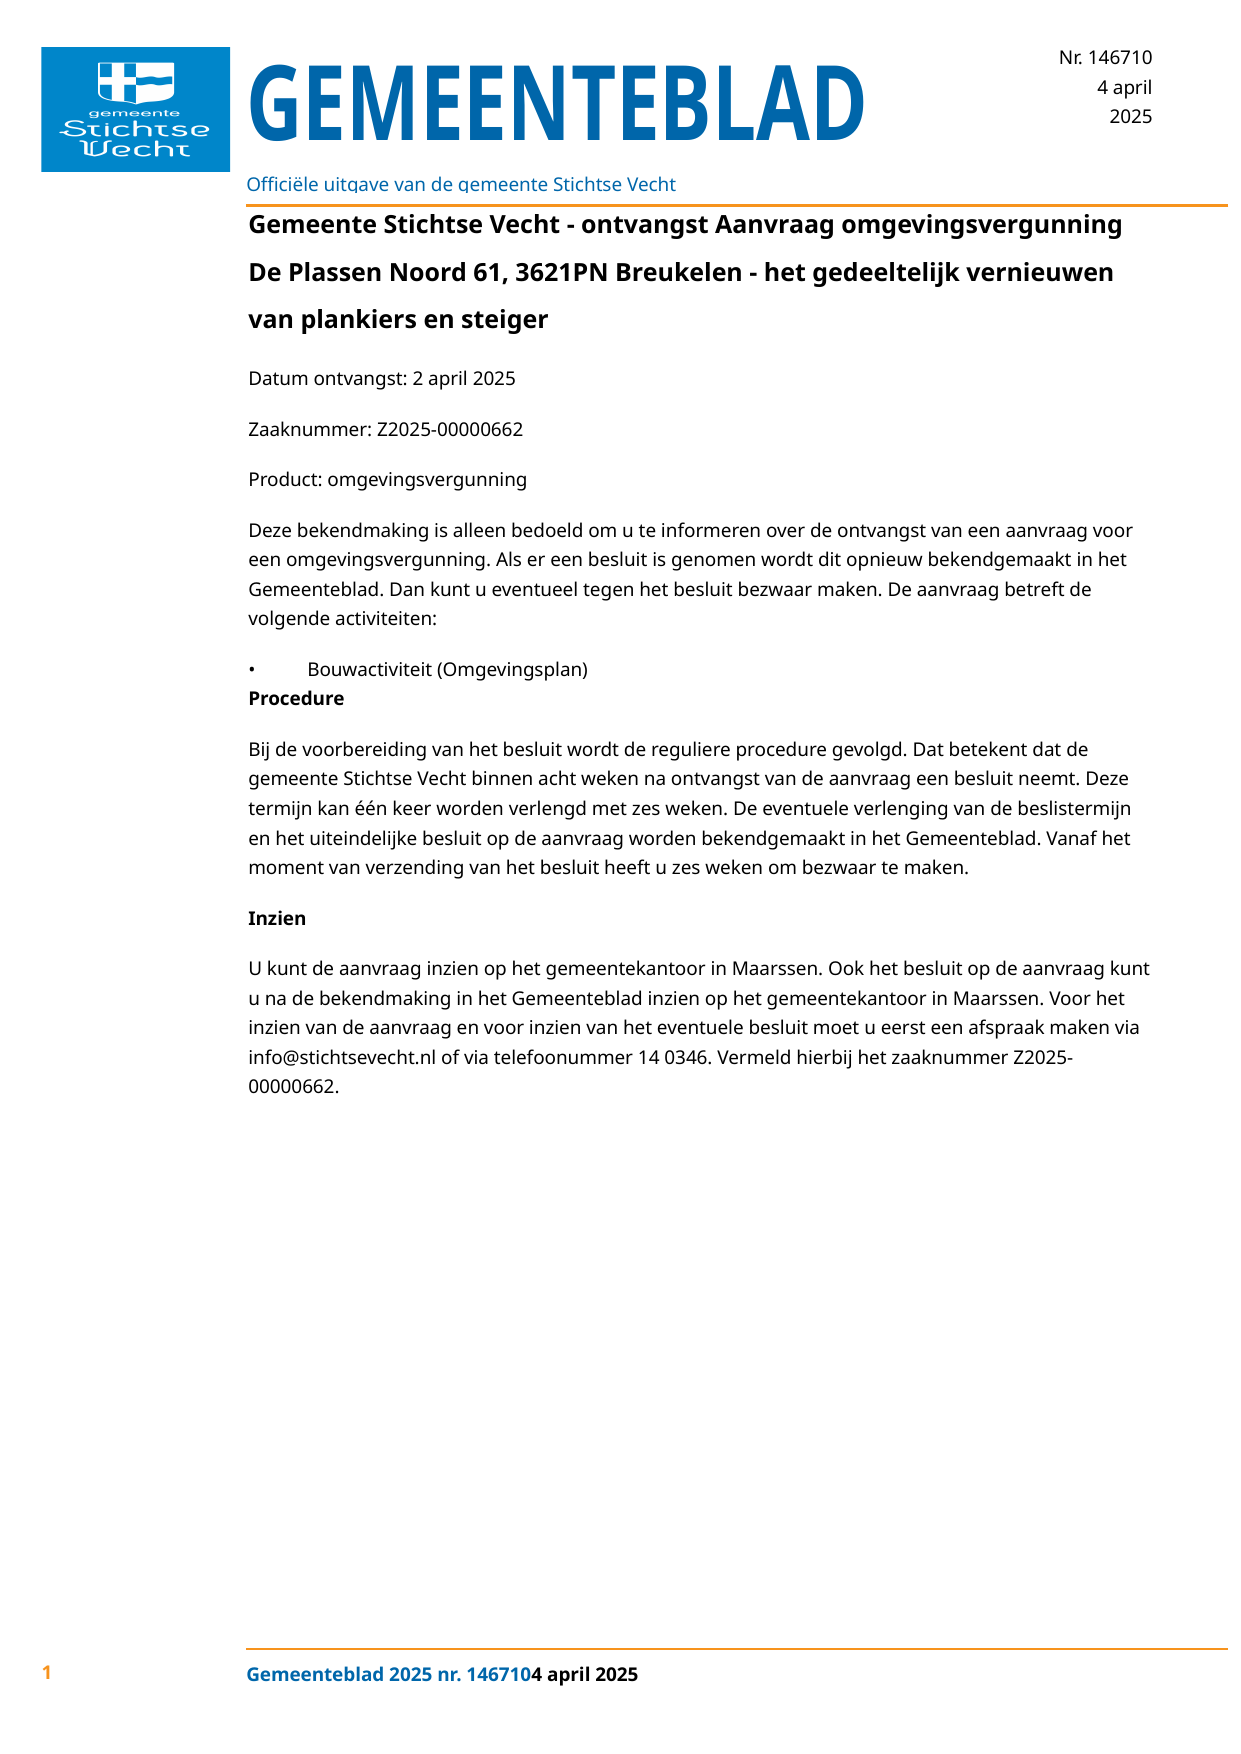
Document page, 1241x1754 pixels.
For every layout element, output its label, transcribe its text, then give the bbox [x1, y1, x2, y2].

text Deze bekendmaking is alleen bedoeld om u te informeren over de ontvangst van een aanvraag voor een omgevingsvergunning. Als er een besluit is genomen wordt dit opnieuw bekendgemaakt in het Gemeenteblad. Dan kunt u eventueel tegen het besluit bezwaar maken. De aanvraag betreft de volgende activiteiten: [248, 517, 1152, 631]
text Product: omgevingsvergunning [248, 466, 1152, 492]
text Datum ontvangst: 2 april 2025 [248, 366, 1152, 391]
text Zaaknummer: Z2025-00000662 [248, 416, 1152, 442]
picture [137, 63, 174, 103]
list Bouwactiviteit (Omgevingsplan) [248, 656, 1152, 682]
picture [99, 63, 135, 101]
text U kunt de aanvraag inzien op het gemeentekantoor in Maarssen. Ook het besluit op de aanvraag kunt u na de bekendmaking in het Gemeenteblad inzien op het gemeentekantoor in Maarssen. Voor het inzien van de aanvraag en voor inzien van het eventuele besluit moet u eerst een afspraak maken via info@stichtsevecht.nl of via telefoonummer 14 0346. Vermeld hierbij het zaaknummer Z2025-00000662. [248, 955, 1152, 1099]
text Gemeente Stichtse Vecht - ontvangst Aanvraag omgevingsvergunning De Plassen Noord 61, 3621PN Breukelen - het gedeeltelijk vernieuwen van plankiers en steiger [248, 207, 1152, 336]
text Inzien [248, 905, 1152, 930]
text Bij de voorbereiding van het besluit wordt de reguliere procedure gevolgd. Dat betekent dat de gemeente Stichtse Vecht binnen acht weken na ontvangst van de aanvraag een besluit neemt. Deze termijn kan één keer worden verlengd met zes weken. De eventuele verlenging van de beslistermijn en het uiteindelijke besluit op de aanvraag worden bekendgemaakt in het Gemeenteblad. Vanaf het moment van verzending van het besluit heeft u zes weken om bezwaar te maken. [248, 736, 1152, 880]
text Procedure [248, 686, 1152, 711]
